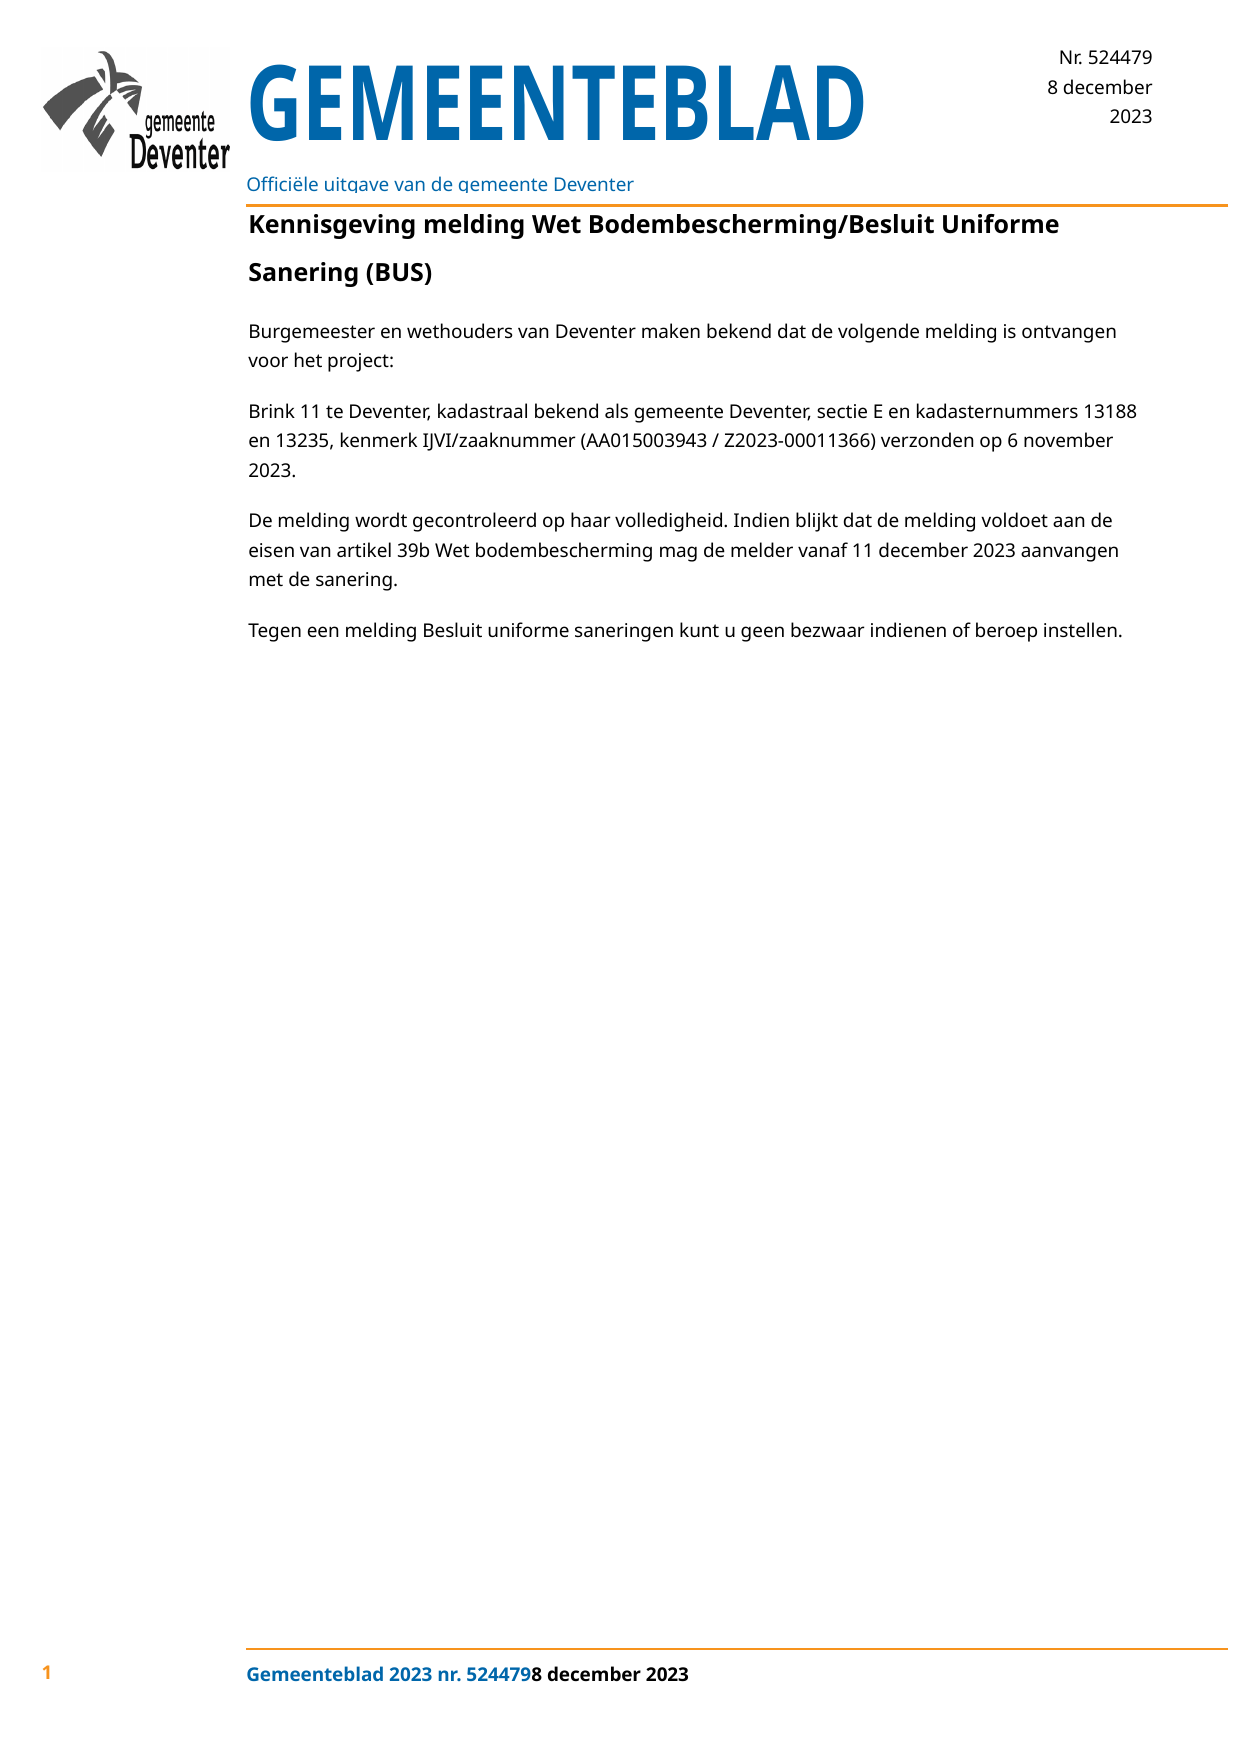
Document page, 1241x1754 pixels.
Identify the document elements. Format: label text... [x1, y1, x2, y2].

text Burgemeester en wethouders van Deventer maken bekend dat de volgende melding is ontvangen voor het project: [248, 318, 1152, 373]
text De melding wordt gecontroleerd op haar volledigheid. Indien blijkt dat de melding voldoet aan de eisen van artikel 39b Wet bodembescherming mag de melder vanaf 11 december 2023 aanvangen met de sanering. [248, 507, 1152, 592]
picture [41, 47, 231, 172]
text Tegen een melding Besluit uniforme saneringen kunt u geen bezwaar indienen of beroep instellen. [248, 617, 1152, 643]
text Brink 11 te Deventer, kadastraal bekend als gemeente Deventer, sectie E en kadasternummers 13188 en 13235, kenmerk IJVI/zaaknummer (AA015003943 / Z2023-00011366) verzonden op 6 november 2023. [248, 398, 1152, 483]
text Kennisgeving melding Wet Bodembescherming/Besluit Uniforme Sanering (BUS) [248, 207, 1152, 288]
